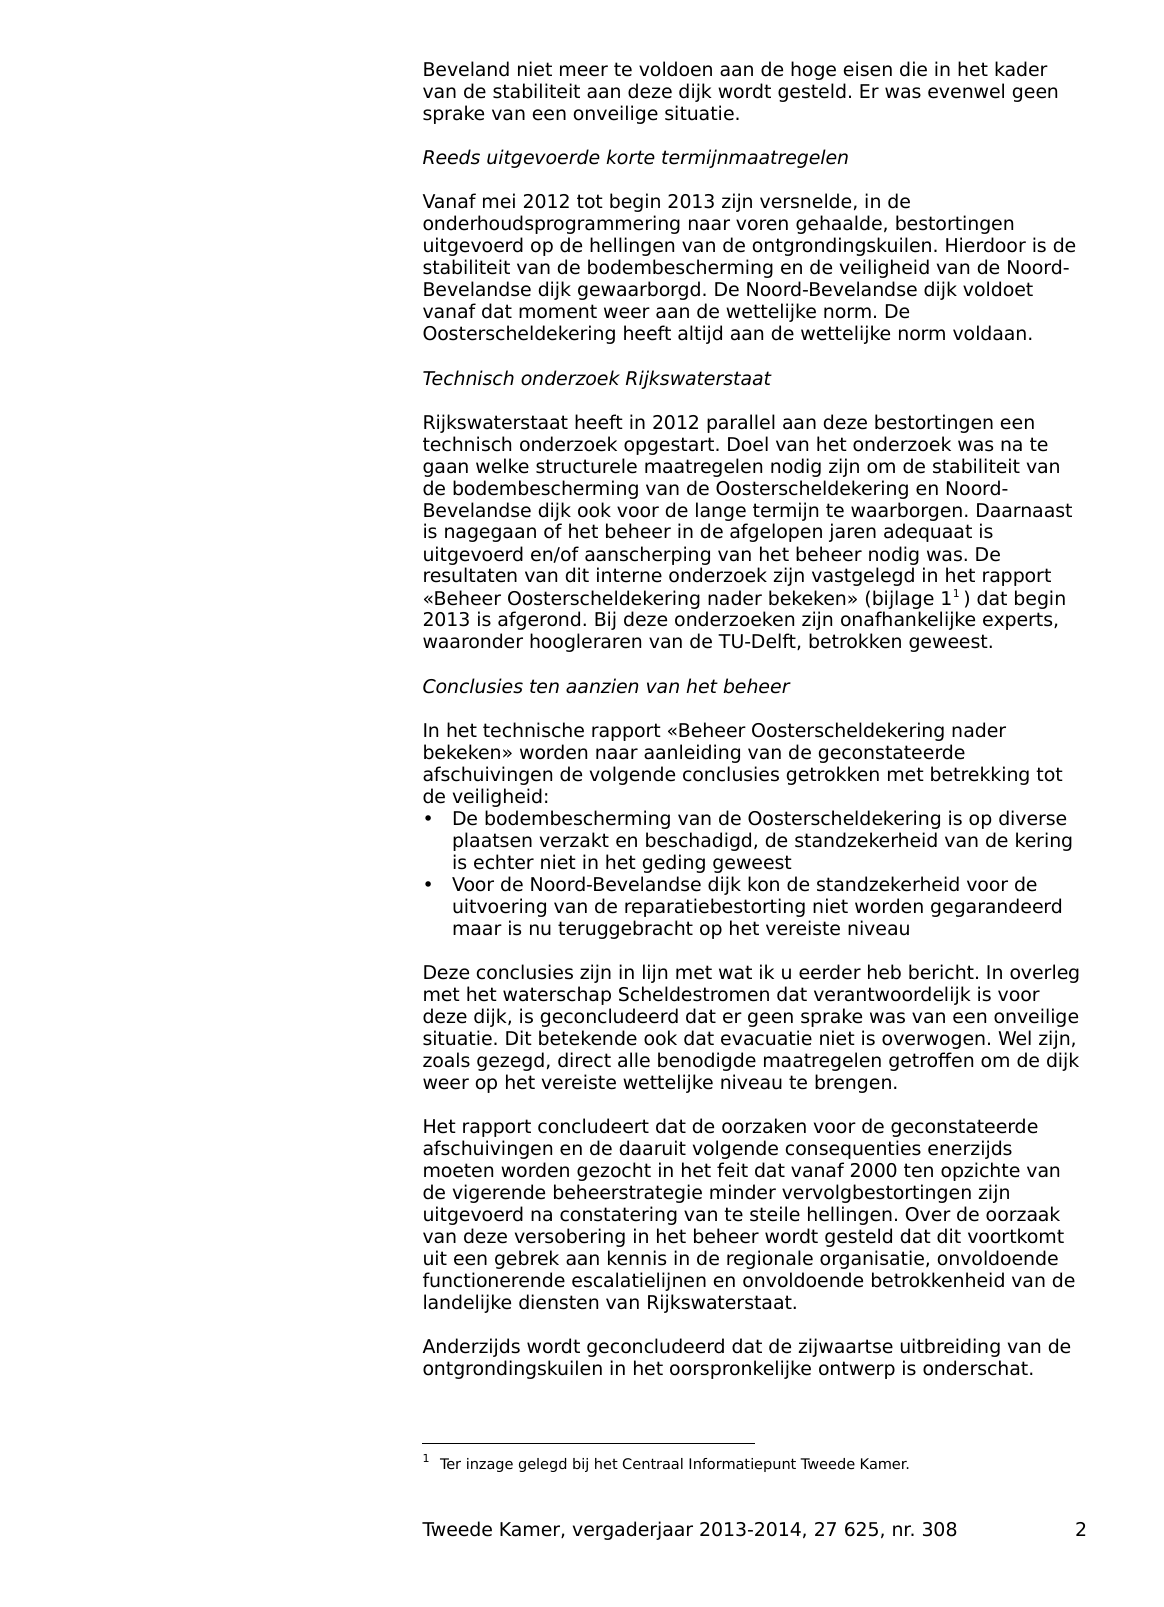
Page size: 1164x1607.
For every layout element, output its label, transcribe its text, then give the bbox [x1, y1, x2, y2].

text • De bodembescherming van de Oosterscheldekering is op diverse plaatsen verzakt en beschadigd, de standzekerheid van de kering is echter niet in het geding geweest [422, 808, 1087, 873]
text Ter inzage gelegd bij het Centraal Informatiepunt Tweede Kamer. [422, 1452, 1087, 1474]
text Beveland niet meer te voldoen aan de hoge eisen die in het kader van de stabiliteit aan deze dijk wordt gesteld. Er was evenwel geen sprake van een onveilige situatie. [422, 59, 1087, 125]
subtitle Reeds uitgevoerde korte termijnmaatregelen [422, 147, 1087, 169]
subtitle Technisch onderzoek Rijkswaterstaat [422, 367, 1087, 389]
subtitle Conclusies ten aanzien van het beheer [422, 676, 1087, 697]
text Het rapport concludeert dat de oorzaken voor de geconstateerde afschuivingen en de daaruit volgende consequenties enerzijds moeten worden gezocht in het feit dat vanaf 2000 ten opzichte van de vigerende beheerstrategie minder vervolgbestortingen zijn uitgevoerd na constatering van te steile hellingen. Over de oorzaak van deze versobering in het beheer wordt gesteld dat dit voortkomt uit een gebrek aan kennis in de regionale organisatie, onvoldoende functionerende escalatielijnen en onvoldoende betrokkenheid van de landelijke diensten van Rijkswaterstaat. [422, 1116, 1087, 1313]
text In het technische rapport «Beheer Oosterscheldekering nader bekeken» worden naar aanleiding van de geconstateerde afschuivingen de volgende conclusies getrokken met betrekking tot de veiligheid: [422, 720, 1087, 808]
text Deze conclusies zijn in lijn met wat ik u eerder heb bericht. In overleg met het waterschap Scheldestromen dat verantwoordelijk is voor deze dijk, is geconcludeerd dat er geen sprake was van een onveilige situatie. Dit betekende ook dat evacuatie niet is overwogen. Wel zijn, zoals gezegd, direct alle benodigde maatregelen getroffen om de dijk weer op het vereiste wettelijke niveau te brengen. [422, 962, 1087, 1093]
text Anderzijds wordt geconcludeerd dat de zijwaartse uitbreiding van de ontgrondingskuilen in het oorspronkelijke ontwerp is onderschat. [422, 1336, 1087, 1380]
text • Voor de Noord-Bevelandse dijk kon de standzekerheid voor de uitvoering van de reparatiebestorting niet worden gegarandeerd maar is nu teruggebracht op het vereiste niveau [422, 873, 1087, 939]
text Vanaf mei 2012 tot begin 2013 zijn versnelde, in de onderhoudsprogrammering naar voren gehaalde, bestortingen uitgevoerd op de hellingen van de ontgrondingskuilen. Hierdoor is de stabiliteit van de bodembescherming en de veiligheid van de Noord-Bevelandse dijk gewaarborgd. De Noord-Bevelandse dijk voldoet vanaf dat moment weer aan de wettelijke norm. De Oosterscheldekering heeft altijd aan de wettelijke norm voldaan. [422, 191, 1087, 345]
text Rijkswaterstaat heeft in 2012 parallel aan deze bestortingen een technisch onderzoek opgestart. Doel van het onderzoek was na te gaan welke structurele maatregelen nodig zijn om de stabiliteit van de bodembescherming van de Oosterscheldekering en Noord-Bevelandse dijk ook voor de lange termijn te waarborgen. Daarnaast is nagegaan of het beheer in de afgelopen jaren adequaat is uitgevoerd en/of aanscherping van het beheer nodig was. De resultaten van dit interne onderzoek zijn vastgelegd in het rapport «Beheer Oosterscheldekering nader bekeken» (bijlage 1) dat begin 2013 is afgerond. Bij deze onderzoeken zijn onafhankelijke experts, waaronder hoogleraren van de TU-Delft, betrokken geweest. [422, 412, 1087, 653]
